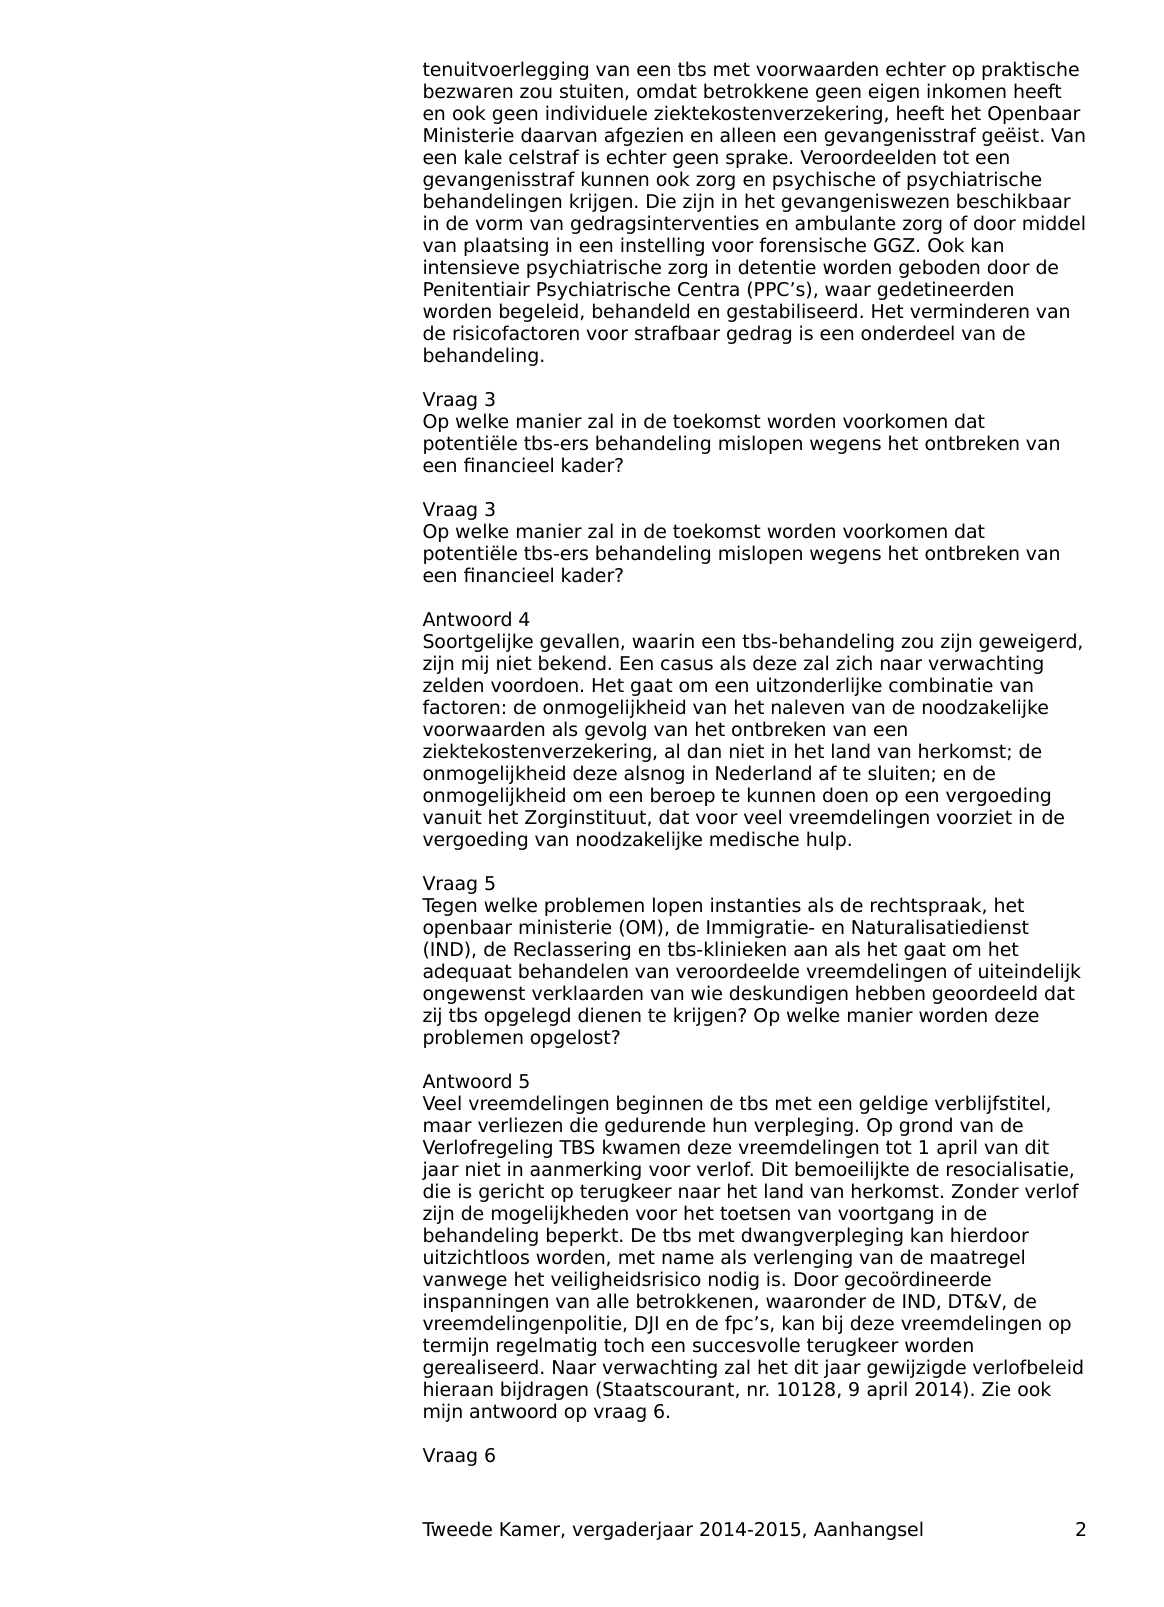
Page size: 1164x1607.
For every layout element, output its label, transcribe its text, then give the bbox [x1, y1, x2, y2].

text Op welke manier zal in de toekomst worden voorkomen dat potentiële tbs-ers behandeling mislopen wegens het ontbreken van een financieel kader? [422, 411, 1087, 477]
text tenuitvoerlegging van een tbs met voorwaarden echter op praktische bezwaren zou stuiten, omdat betrokkene geen eigen inkomen heeft en ook geen individuele ziektekostenverzekering, heeft het Openbaar Ministerie daarvan afgezien en alleen een gevangenisstraf geëist. Van een kale celstraf is echter geen sprake. Veroordeelden tot een gevangenisstraf kunnen ook zorg en psychische of psychiatrische behandelingen krijgen. Die zijn in het gevangeniswezen beschikbaar in de vorm van gedragsinterventies en ambulante zorg of door middel van plaatsing in een instelling voor forensische GGZ. Ook kan intensieve psychiatrische zorg in detentie worden geboden door de Penitentiair Psychiatrische Centra (PPC’s), waar gedetineerden worden begeleid, behandeld en gestabiliseerd. Het verminderen van de risicofactoren voor strafbaar gedrag is een onderdeel van de behandeling. [422, 59, 1087, 367]
text Vraag 6 [422, 1445, 1087, 1467]
text Vraag 3 [422, 499, 1087, 521]
text Veel vreemdelingen beginnen de tbs met een geldige verblijfstitel, maar verliezen die gedurende hun verpleging. Op grond van de Verlofregeling TBS kwamen deze vreemdelingen tot 1 april van dit jaar niet in aanmerking voor verlof. Dit bemoeilijkte de resocialisatie, die is gericht op terugkeer naar het land van herkomst. Zonder verlof zijn de mogelijkheden voor het toetsen van voortgang in de behandeling beperkt. De tbs met dwangverpleging kan hierdoor uitzichtloos worden, met name als verlenging van de maatregel vanwege het veiligheidsrisico nodig is. Door gecoördineerde inspanningen van alle betrokkenen, waaronder de IND, DT&V, de vreemdelingenpolitie, DJI en de fpc’s, kan bij deze vreemdelingen op termijn regelmatig toch een succesvolle terugkeer worden gerealiseerd. Naar verwachting zal het dit jaar gewijzigde verlofbeleid hieraan bijdragen (Staatscourant, nr. 10128, 9 april 2014). Zie ook mijn antwoord op vraag 6. [422, 1093, 1087, 1423]
text Vraag 3 [422, 389, 1087, 411]
text Soortgelijke gevallen, waarin een tbs-behandeling zou zijn geweigerd, zijn mij niet bekend. Een casus als deze zal zich naar verwachting zelden voordoen. Het gaat om een uitzonderlijke combinatie van factoren: de onmogelijkheid van het naleven van de noodzakelijke voorwaarden als gevolg van het ontbreken van een ziektekostenverzekering, al dan niet in het land van herkomst; de onmogelijkheid deze alsnog in Nederland af te sluiten; en de onmogelijkheid om een beroep te kunnen doen op een vergoeding vanuit het Zorginstituut, dat voor veel vreemdelingen voorziet in de vergoeding van noodzakelijke medische hulp. [422, 631, 1087, 851]
text Antwoord 4 [422, 609, 1087, 631]
text Op welke manier zal in de toekomst worden voorkomen dat potentiële tbs-ers behandeling mislopen wegens het ontbreken van een financieel kader? [422, 521, 1087, 587]
text Antwoord 5 [422, 1071, 1087, 1093]
text Tegen welke problemen lopen instanties als de rechtspraak, het openbaar ministerie (OM), de Immigratie- en Naturalisatiedienst (IND), de Reclassering en tbs-klinieken aan als het gaat om het adequaat behandelen van veroordeelde vreemdelingen of uiteindelijk ongewenst verklaarden van wie deskundigen hebben geoordeeld dat zij tbs opgelegd dienen te krijgen? Op welke manier worden deze problemen opgelost? [422, 895, 1087, 1049]
text Vraag 5 [422, 873, 1087, 895]
